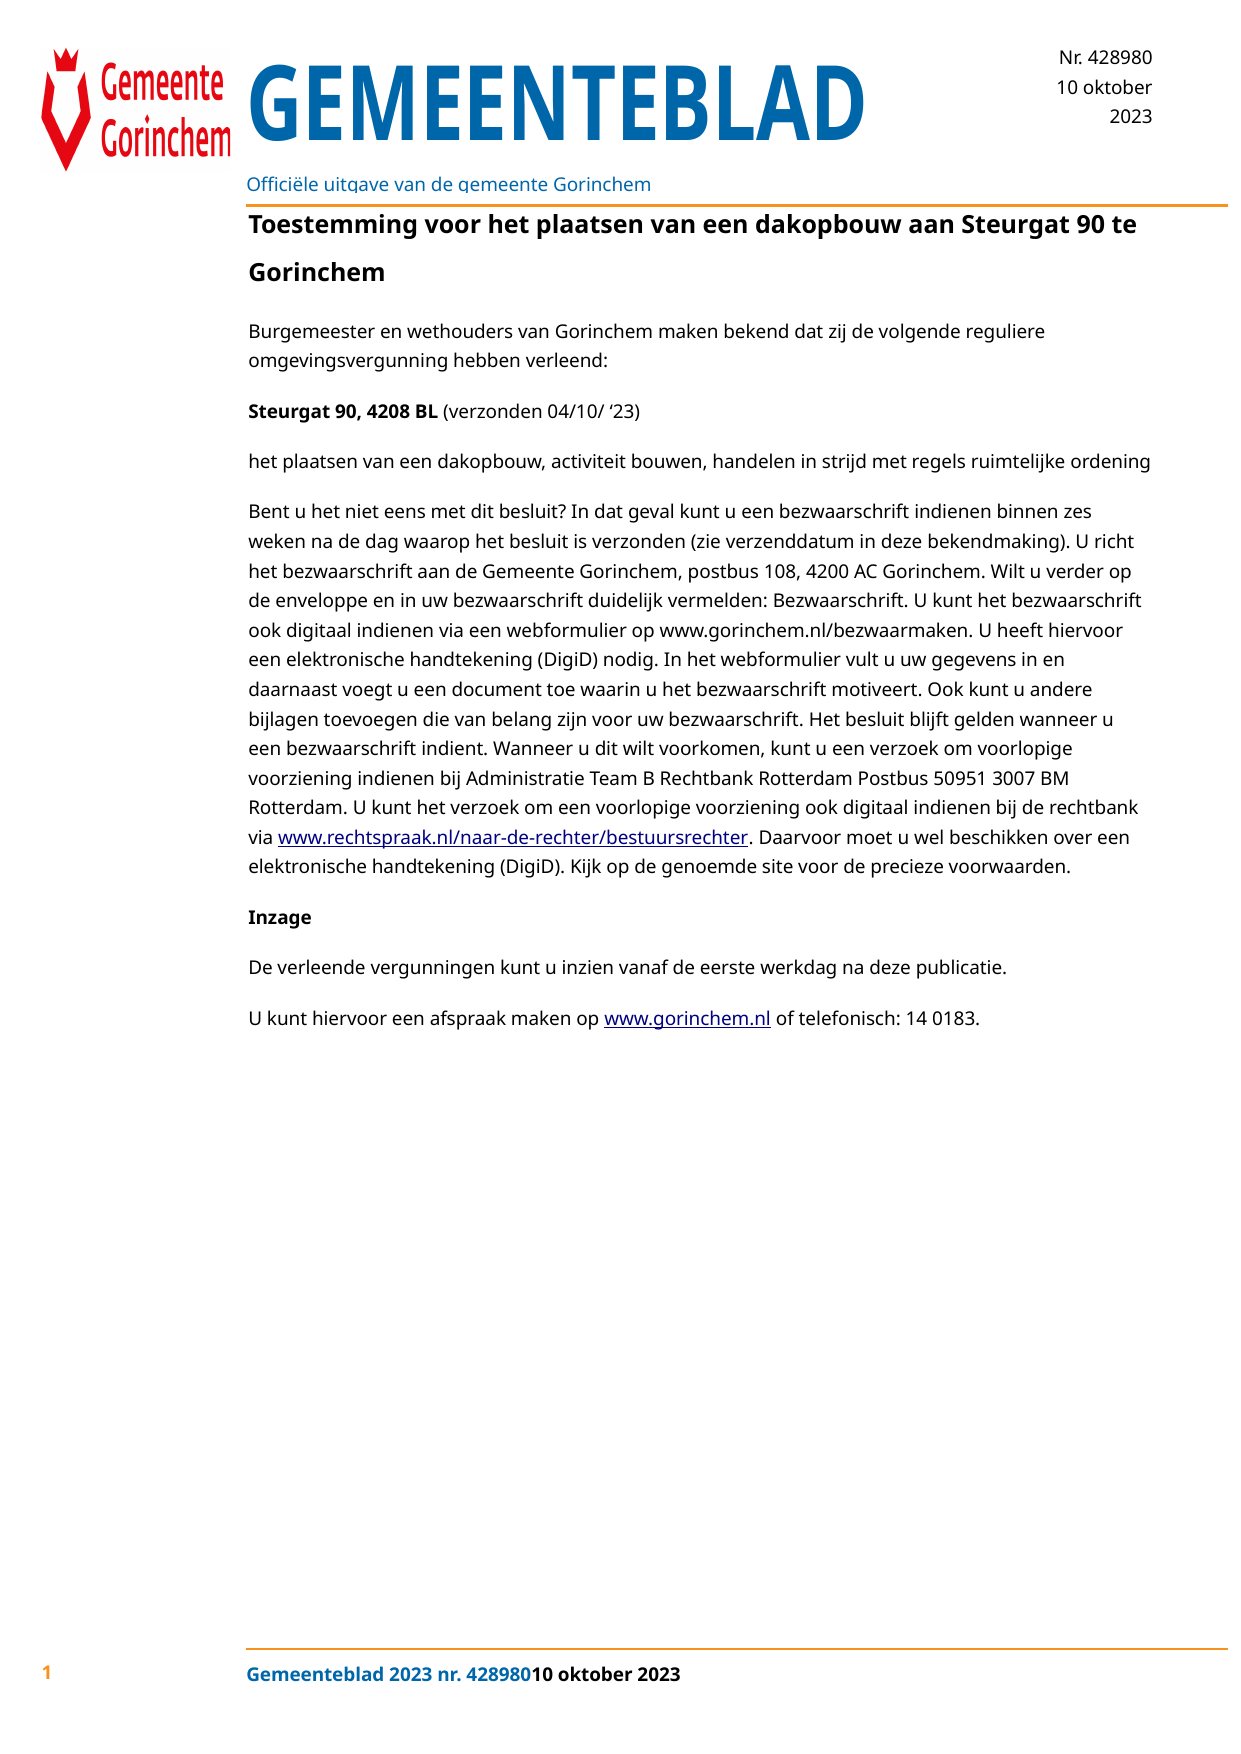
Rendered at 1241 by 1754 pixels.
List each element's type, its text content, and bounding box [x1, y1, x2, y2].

text Steurgat 90, 4208 BL (verzonden 04/10/ ‘23) [248, 398, 1152, 424]
text Bent u het niet eens met dit besluit? In dat geval kunt u een bezwaarschrift indienen binnen zes weken na de dag waarop het besluit is verzonden (zie verzenddatum in deze bekendmaking). U richt het bezwaarschrift aan de Gemeente Gorinchem, postbus 108, 4200 AC Gorinchem. Wilt u verder op de enveloppe en in uw bezwaarschrift duidelijk vermelden: Bezwaarschrift. U kunt het bezwaarschrift ook digitaal indienen via een webformulier op www.gorinchem.nl/bezwaarmaken. U heeft hiervoor een elektronische handtekening (DigiD) nodig. In het webformulier vult u uw gegevens in en daarnaast voegt u een document toe waarin u het bezwaarschrift motiveert. Ook kunt u andere bijlagen toevoegen die van belang zijn voor uw bezwaarschrift. Het besluit blijft gelden wanneer u een bezwaarschrift indient. Wanneer u dit wilt voorkomen, kunt u een verzoek om voorlopige voorziening indienen bij Administratie Team B Rechtbank Rotterdam Postbus 50951 3007 BM Rotterdam. U kunt het verzoek om een voorlopige voorziening ook digitaal indienen bij de rechtbank via www.rechtspraak.nl/naar-de-rechter/bestuursrechter. Daarvoor moet u wel beschikken over een elektronische handtekening (DigiD). Kijk op de genoemde site voor de precieze voorwaarden. [248, 499, 1152, 879]
text het plaatsen van een dakopbouw, activiteit bouwen, handelen in strijd met regels ruimtelijke ordening [248, 448, 1152, 474]
text U kunt hiervoor een afspraak maken op www.gorinchem.nl of telefonisch: 14 0183. [248, 1005, 1152, 1031]
text Toestemming voor het plaatsen van een dakopbouw aan Steurgat 90 te Gorinchem [248, 207, 1152, 288]
text De verleende vergunningen kunt u inzien vanaf de eerste werkdag na deze publicatie. [248, 954, 1152, 980]
text Inzage [248, 904, 1152, 930]
picture [41, 47, 231, 172]
text Burgemeester en wethouders van Gorinchem maken bekend dat zij de volgende reguliere omgevingsvergunning hebben verleend: [248, 318, 1152, 373]
